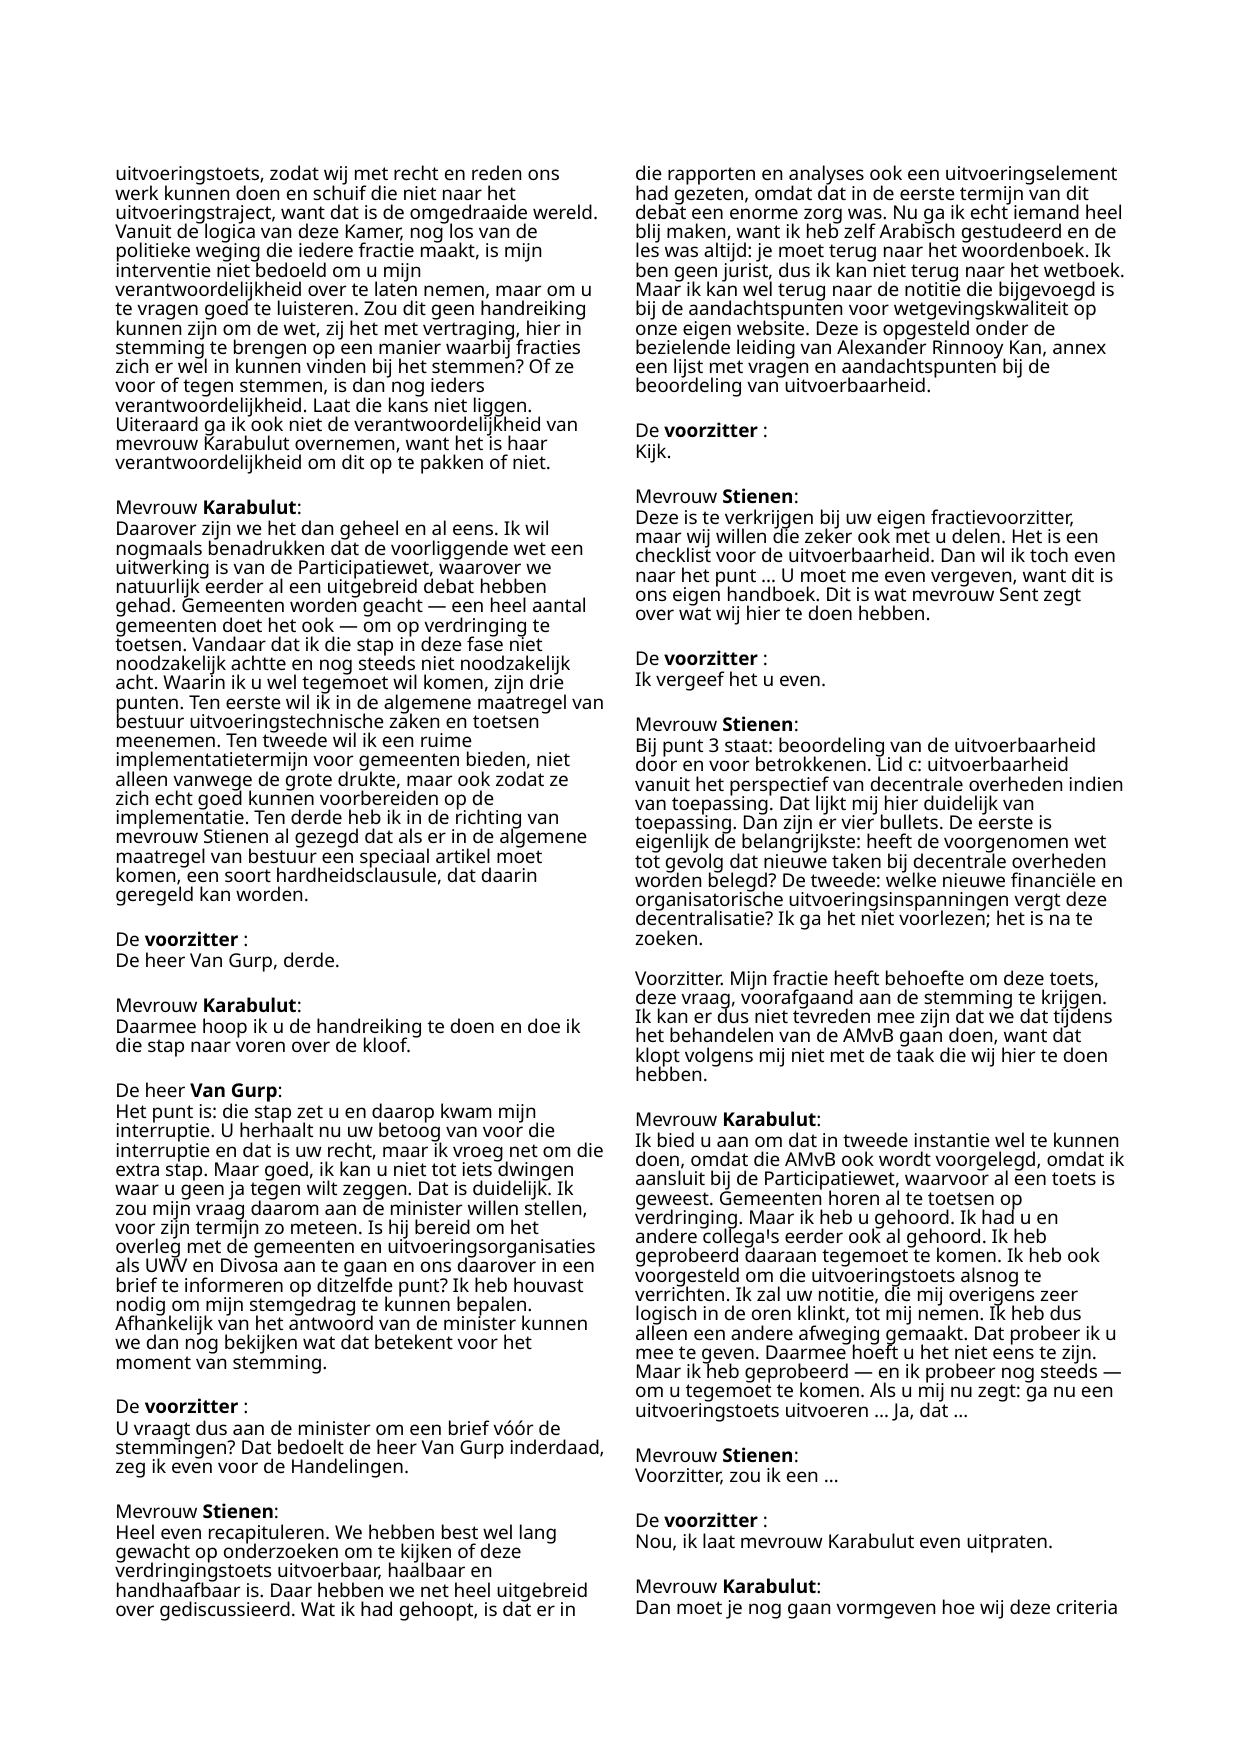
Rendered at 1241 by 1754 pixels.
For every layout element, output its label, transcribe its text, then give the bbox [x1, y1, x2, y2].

text Mevrouw Karabulut: [635, 1106, 1125, 1132]
text Ik vergeef het u even. [635, 671, 1125, 690]
text Mevrouw Stienen: [115, 1498, 605, 1524]
text De voorzitter : [115, 926, 605, 952]
text Voorzitter. Mijn fractie heeft behoefte om deze toets, deze vraag, voorafgaand aan de stemming te krijgen. Ik kan er dus niet tevreden mee zijn dat we dat tijdens het behandelen van de AMvB gaan doen, want dat klopt volgens mij niet met de taak die wij hier te doen hebben. [635, 970, 1125, 1085]
text Bij punt 3 staat: beoordeling van de uitvoerbaarheid door en voor betrokkenen. Lid c: uitvoerbaarheid vanuit het perspectief van decentrale overheden indien van toepassing. Dat lijkt mij hier duidelijk van toepassing. Dan zijn er vier bullets. De eerste is eigenlijk de belangrijkste: heeft de voorgenomen wet tot gevolg dat nieuwe taken bij decentrale overheden worden belegd? De tweede: welke nieuwe financiële en organisatorische uitvoeringsinspanningen vergt deze decentralisatie? Ik ga het niet voorlezen; het is na te zoeken. [635, 737, 1125, 949]
text De voorzitter : [115, 1394, 605, 1419]
text Mevrouw Karabulut: [115, 992, 605, 1018]
text Dan moet je nog gaan vormgeven hoe wij deze criteria [635, 1599, 1125, 1618]
text Mevrouw Karabulut: [635, 1573, 1125, 1599]
text Deze is te verkrijgen bij uw eigen fractievoorzitter, maar wij willen die zeker ook met u delen. Het is een checklist voor de uitvoerbaarheid. Dan wil ik toch even naar het punt … U moet me even vergeven, want dit is ons eigen handboek. Dit is wat mevrouw Sent zegt over wat wij hier te doen hebben. [635, 509, 1125, 624]
text Heel even recapituleren. We hebben best wel lang gewacht op onderzoeken om te kijken of deze verdringingstoets uitvoerbaar, haalbaar en handhaafbaar is. Daar hebben we net heel uitgebreid over gediscussieerd. Wat ik had gehoopt, is dat er in [115, 1524, 605, 1620]
text Daarmee hoop ik u de handreiking te doen en doe ik die stap naar voren over de kloof. [115, 1018, 605, 1057]
text De heer Van Gurp, derde. [115, 952, 605, 971]
text Kijk. [635, 443, 1125, 462]
text Daarover zijn we het dan geheel en al eens. Ik wil nogmaals benadrukken dat de voorliggende wet een uitwerking is van de Participatiewet, waarover we natuurlijk eerder al een uitgebreid debat hebben gehad. Gemeenten worden geacht — een heel aantal gemeenten doet het ook — om op verdringing te toetsen. Vandaar dat ik die stap in deze fase niet noodzakelijk achtte en nog steeds niet noodzakelijk acht. Waarin ik u wel tegemoet wil komen, zijn drie punten. Ten eerste wil ik in de algemene maatregel van bestuur uitvoeringstechnische zaken en toetsen meenemen. Ten tweede wil ik een ruime implementatietermijn voor gemeenten bieden, niet alleen vanwege de grote drukte, maar ook zodat ze zich echt goed kunnen voorbereiden op de implementatie. Ten derde heb ik in de richting van mevrouw Stienen al gezegd dat als er in de algemene maatregel van bestuur een speciaal artikel moet komen, een soort hardheidsclausule, dat daarin geregeld kan worden. [115, 520, 605, 906]
text uitvoeringstoets, zodat wij met recht en reden ons werk kunnen doen en schuif die niet naar het uitvoeringstraject, want dat is de omgedraaide wereld. Vanuit de logica van deze Kamer, nog los van de politieke weging die iedere fractie maakt, is mijn interventie niet bedoeld om u mijn verantwoordelijkheid over te laten nemen, maar om u te vragen goed te luisteren. Zou dit geen handreiking kunnen zijn om de wet, zij het met vertraging, hier in stemming te brengen op een manier waarbij fracties zich er wel in kunnen vinden bij het stemmen? Of ze voor of tegen stemmen, is dan nog ieders verantwoordelijkheid. Laat die kans niet liggen. Uiteraard ga ik ook niet de verantwoordelijkheid van mevrouw Karabulut overnemen, want het is haar verantwoordelijkheid om dit op te pakken of niet. [115, 165, 605, 474]
text Mevrouw Karabulut: [115, 494, 605, 520]
text De voorzitter : [635, 645, 1125, 671]
text U vraagt dus aan de minister om een brief vóór de stemmingen? Dat bedoelt de heer Van Gurp inderdaad, zeg ik even voor de Handelingen. [115, 1419, 605, 1477]
text Het punt is: die stap zet u en daarop kwam mijn interruptie. U herhaalt nu uw betoog van voor die interruptie en dat is uw recht, maar ik vroeg net om die extra stap. Maar goed, ik kan u niet tot iets dwingen waar u geen ja tegen wilt zeggen. Dat is duidelijk. Ik zou mijn vraag daarom aan de minister willen stellen, voor zijn termijn zo meteen. Is hij bereid om het overleg met de gemeenten en uitvoeringsorganisaties als UWV en Divosa aan te gaan en ons daarover in een brief te informeren op ditzelfde punt? Ik heb houvast nodig om mijn stemgedrag te kunnen bepalen. Afhankelijk van het antwoord van de minister kunnen we dan nog bekijken wat dat betekent voor het moment van stemming. [115, 1103, 605, 1373]
text Nou, ik laat mevrouw Karabulut even uitpraten. [635, 1533, 1125, 1553]
text Voorzitter, zou ik een … [635, 1467, 1125, 1487]
text Mevrouw Stienen: [635, 483, 1125, 509]
text Ik bied u aan om dat in tweede instantie wel te kunnen doen, omdat die AMvB ook wordt voorgelegd, omdat ik aansluit bij de Participatiewet, waarvoor al een toets is geweest. Gemeenten horen al te toetsen op verdringing. Maar ik heb u gehoord. Ik had u en andere collegaꞋs eerder ook al gehoord. Ik heb geprobeerd daaraan tegemoet te komen. Ik heb ook voorgesteld om die uitvoeringstoets alsnog te verrichten. Ik zal uw notitie, die mij overigens zeer logisch in de oren klinkt, tot mij nemen. Ik heb dus alleen een andere afweging gemaakt. Dat probeer ik u mee te geven. Daarmee hoeft u het niet eens te zijn. Maar ik heb geprobeerd — en ik probeer nog steeds — om u tegemoet te komen. Als u mij nu zegt: ga nu een uitvoeringstoets uitvoeren … Ja, dat … [635, 1132, 1125, 1421]
text De heer Van Gurp: [115, 1077, 605, 1103]
text De voorzitter : [635, 417, 1125, 443]
text De voorzitter : [635, 1508, 1125, 1533]
text die rapporten en analyses ook een uitvoeringselement had gezeten, omdat dat in de eerste termijn van dit debat een enorme zorg was. Nu ga ik echt iemand heel blij maken, want ik heb zelf Arabisch gestudeerd en de les was altijd: je moet terug naar het woordenboek. Ik ben geen jurist, dus ik kan niet terug naar het wetboek. Maar ik kan wel terug naar de notitie die bijgevoegd is bij de aandachtspunten voor wetgevingskwaliteit op onze eigen website. Deze is opgesteld onder de bezielende leiding van Alexander Rinnooy Kan, annex een lijst met vragen en aandachtspunten bij de beoordeling van uitvoerbaarheid. [635, 165, 1125, 397]
text Mevrouw Stienen: [635, 711, 1125, 737]
text Mevrouw Stienen: [635, 1442, 1125, 1467]
